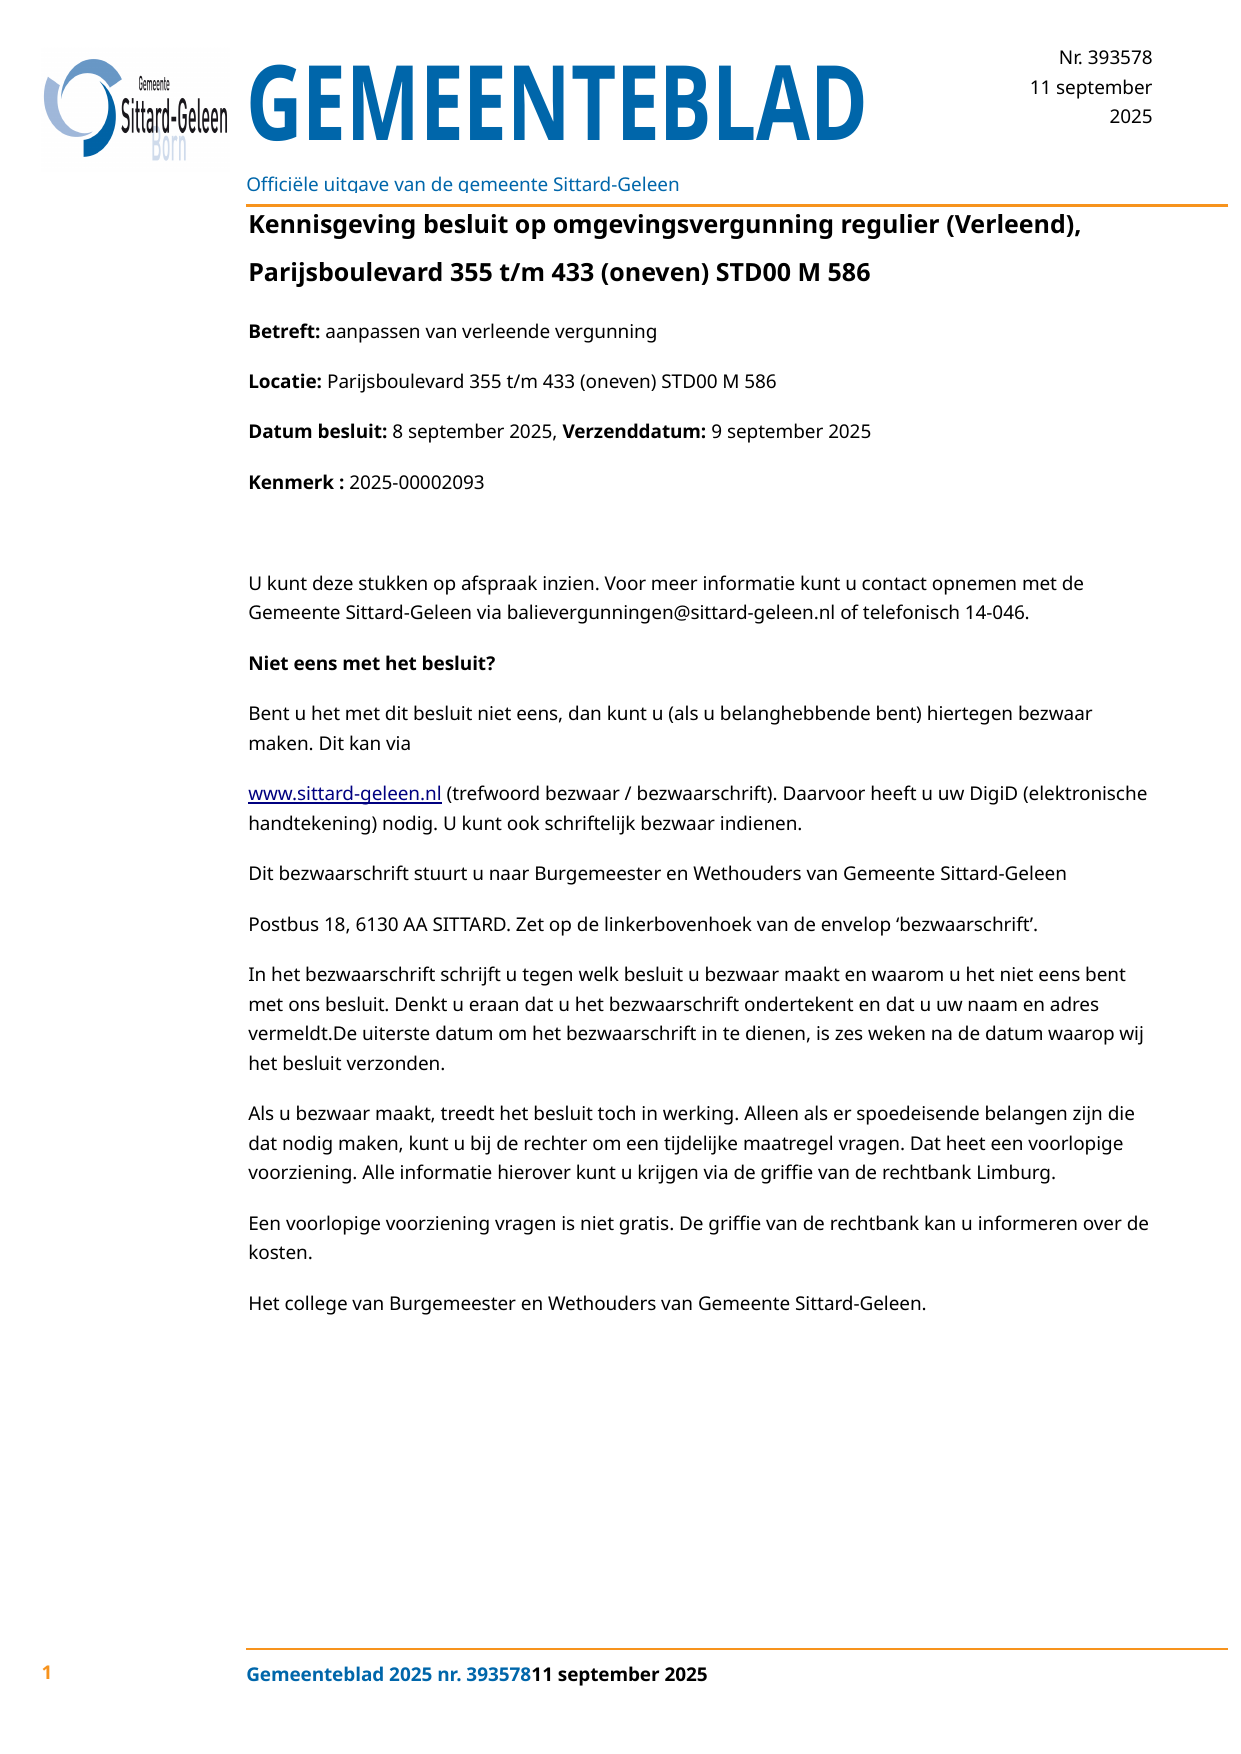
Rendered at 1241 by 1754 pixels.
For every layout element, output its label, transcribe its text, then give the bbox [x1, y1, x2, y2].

text In het bezwaarschrift schrijft u tegen welk besluit u bezwaar maakt en waarom u het niet eens bent met ons besluit. Denkt u eraan dat u het bezwaarschrift ondertekent en dat u uw naam en adres vermeldt.De uiterste datum om het bezwaarschrift in te dienen, is zes weken na de datum waarop wij het besluit verzonden. [248, 961, 1152, 1076]
text Locatie: Parijsboulevard 355 t/m 433 (oneven) STD00 M 586 [248, 368, 1152, 394]
text Kennisgeving besluit op omgevingsvergunning regulier (Verleend), Parijsboulevard 355 t/m 433 (oneven) STD00 M 586 [248, 207, 1152, 288]
text Niet eens met het besluit? [248, 650, 1152, 676]
text U kunt deze stukken op afspraak inzien. Voor meer informatie kunt u contact opnemen met de Gemeente Sittard-Geleen via balievergunningen@sittard-geleen.nl of telefonisch 14-046. [248, 570, 1152, 625]
text Als u bezwaar maakt, treedt het besluit toch in werking. Alleen als er spoedeisende belangen zijn die dat nodig maken, kunt u bij de rechter om een tijdelijke maatregel vragen. Dat heet een voorlopige voorziening. Alle informatie hierover kunt u krijgen via de griffie van de rechtbank Limburg. [248, 1100, 1152, 1185]
text Dit bezwaarschrift stuurt u naar Burgemeester en Wethouders van Gemeente Sittard-Geleen [248, 860, 1152, 886]
picture [41, 47, 231, 172]
text Datum besluit: 8 september 2025, Verzenddatum: 9 september 2025 [248, 419, 1152, 444]
text www.sittard-geleen.nl (trefwoord bezwaar / bezwaarschrift). Daarvoor heeft u uw DigiD (elektronische handtekening) nodig. U kunt ook schriftelijk bezwaar indienen. [248, 780, 1152, 836]
text Een voorlopige voorziening vragen is niet gratis. De griffie van de rechtbank kan u informeren over de kosten. [248, 1210, 1152, 1265]
text Kenmerk : 2025-00002093 [248, 469, 1152, 495]
text Het college van Burgemeester en Wethouders van Gemeente Sittard-Geleen. [248, 1290, 1152, 1316]
text Bent u het met dit besluit niet eens, dan kunt u (als u belanghebbende bent) hiertegen bezwaar maken. Dit kan via [248, 700, 1152, 756]
text Postbus 18, 6130 AA SITTARD. Zet op de linkerbovenhoek van de envelop ‘bezwaarschrift’. [248, 911, 1152, 937]
text Betreft: aanpassen van verleende vergunning [248, 318, 1152, 344]
